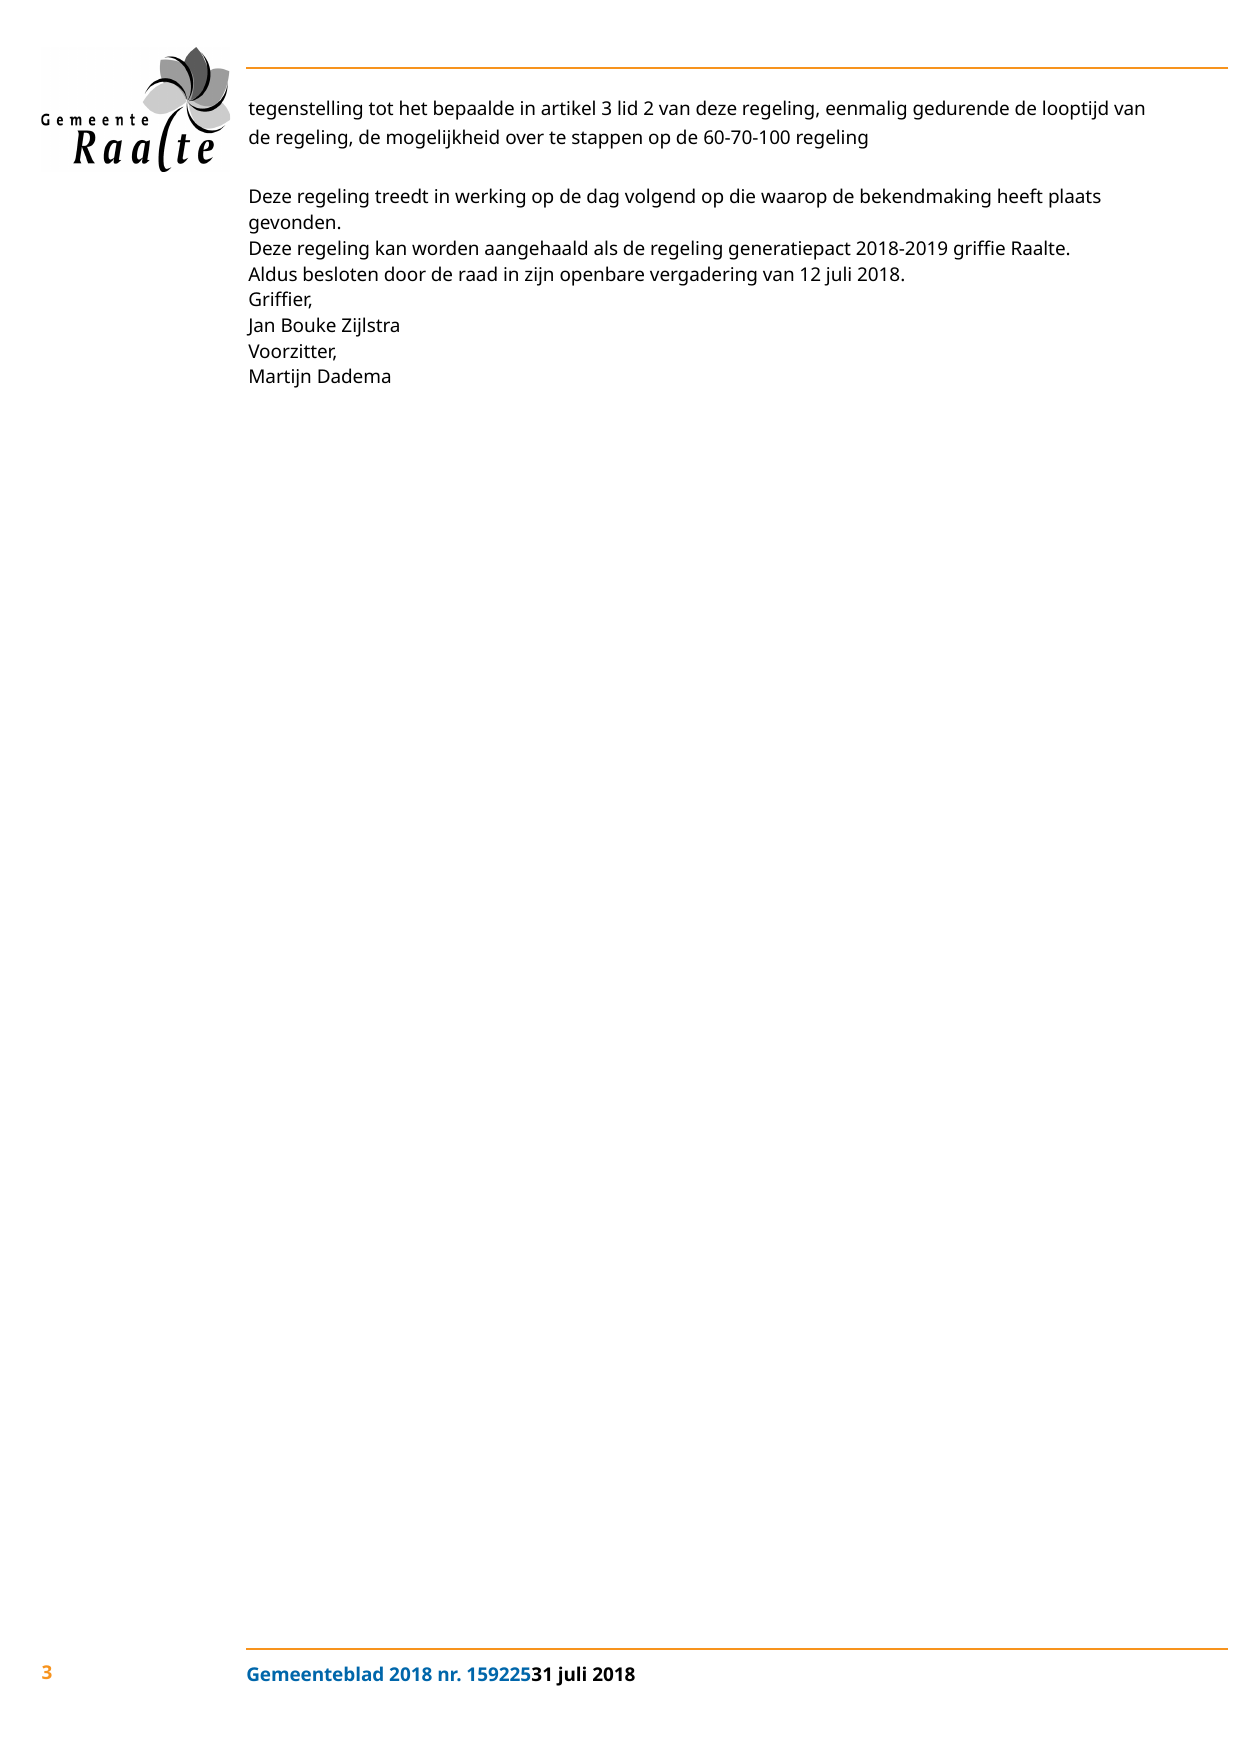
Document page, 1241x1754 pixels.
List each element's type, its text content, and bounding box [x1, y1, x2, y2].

text Voorzitter, [248, 338, 1152, 364]
text Jan Bouke Zijlstra [248, 312, 1152, 338]
text Martijn Dadema [248, 364, 1152, 389]
picture [41, 47, 231, 172]
text Deze regeling kan worden aangehaald als de regeling generatiepact 2018-2019 griffie Raalte. [248, 235, 1152, 261]
text Griffier, [248, 286, 1152, 312]
text tegenstelling tot het bepaalde in artikel 3 lid 2 van deze regeling, eenmalig gedurende de looptijd van de regeling, de mogelijkheid over te stappen op de 60-70-100 regeling [248, 95, 1152, 150]
text Deze regeling treedt in werking op de dag volgend op die waarop de bekendmaking heeft plaats gevonden. [248, 183, 1152, 235]
text Aldus besloten door de raad in zijn openbare vergadering van 12 juli 2018. [248, 261, 1152, 286]
